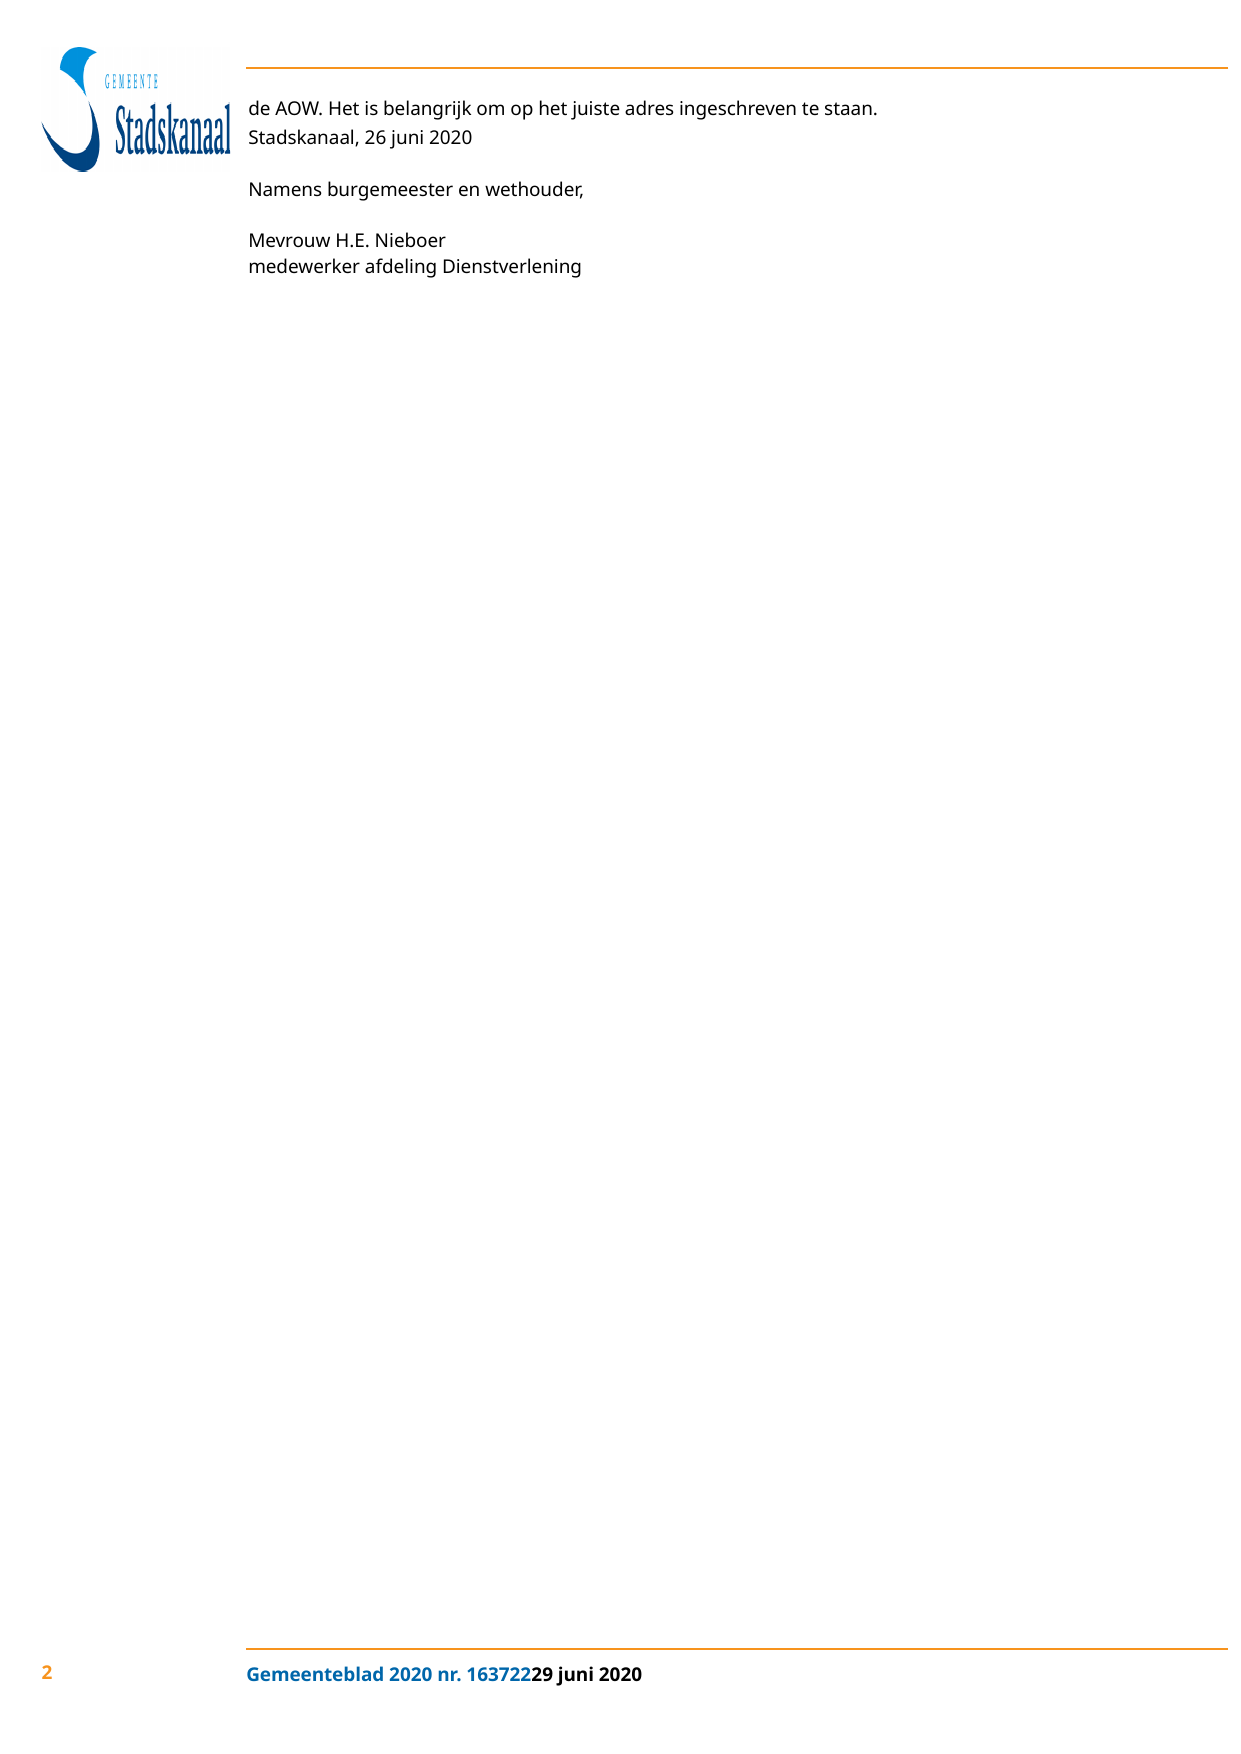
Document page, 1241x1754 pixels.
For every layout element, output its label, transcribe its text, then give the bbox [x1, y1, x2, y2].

picture [41, 47, 231, 172]
text de AOW. Het is belangrijk om op het juiste adres ingeschreven te staan. [248, 95, 1152, 121]
text Mevrouw H.E. Nieboer [248, 227, 1152, 253]
text Namens burgemeester en wethouder, [248, 176, 1152, 202]
text medewerker afdeling Dienstverlening [248, 253, 1152, 279]
text Stadskanaal, 26 juni 2020 [248, 124, 1152, 150]
